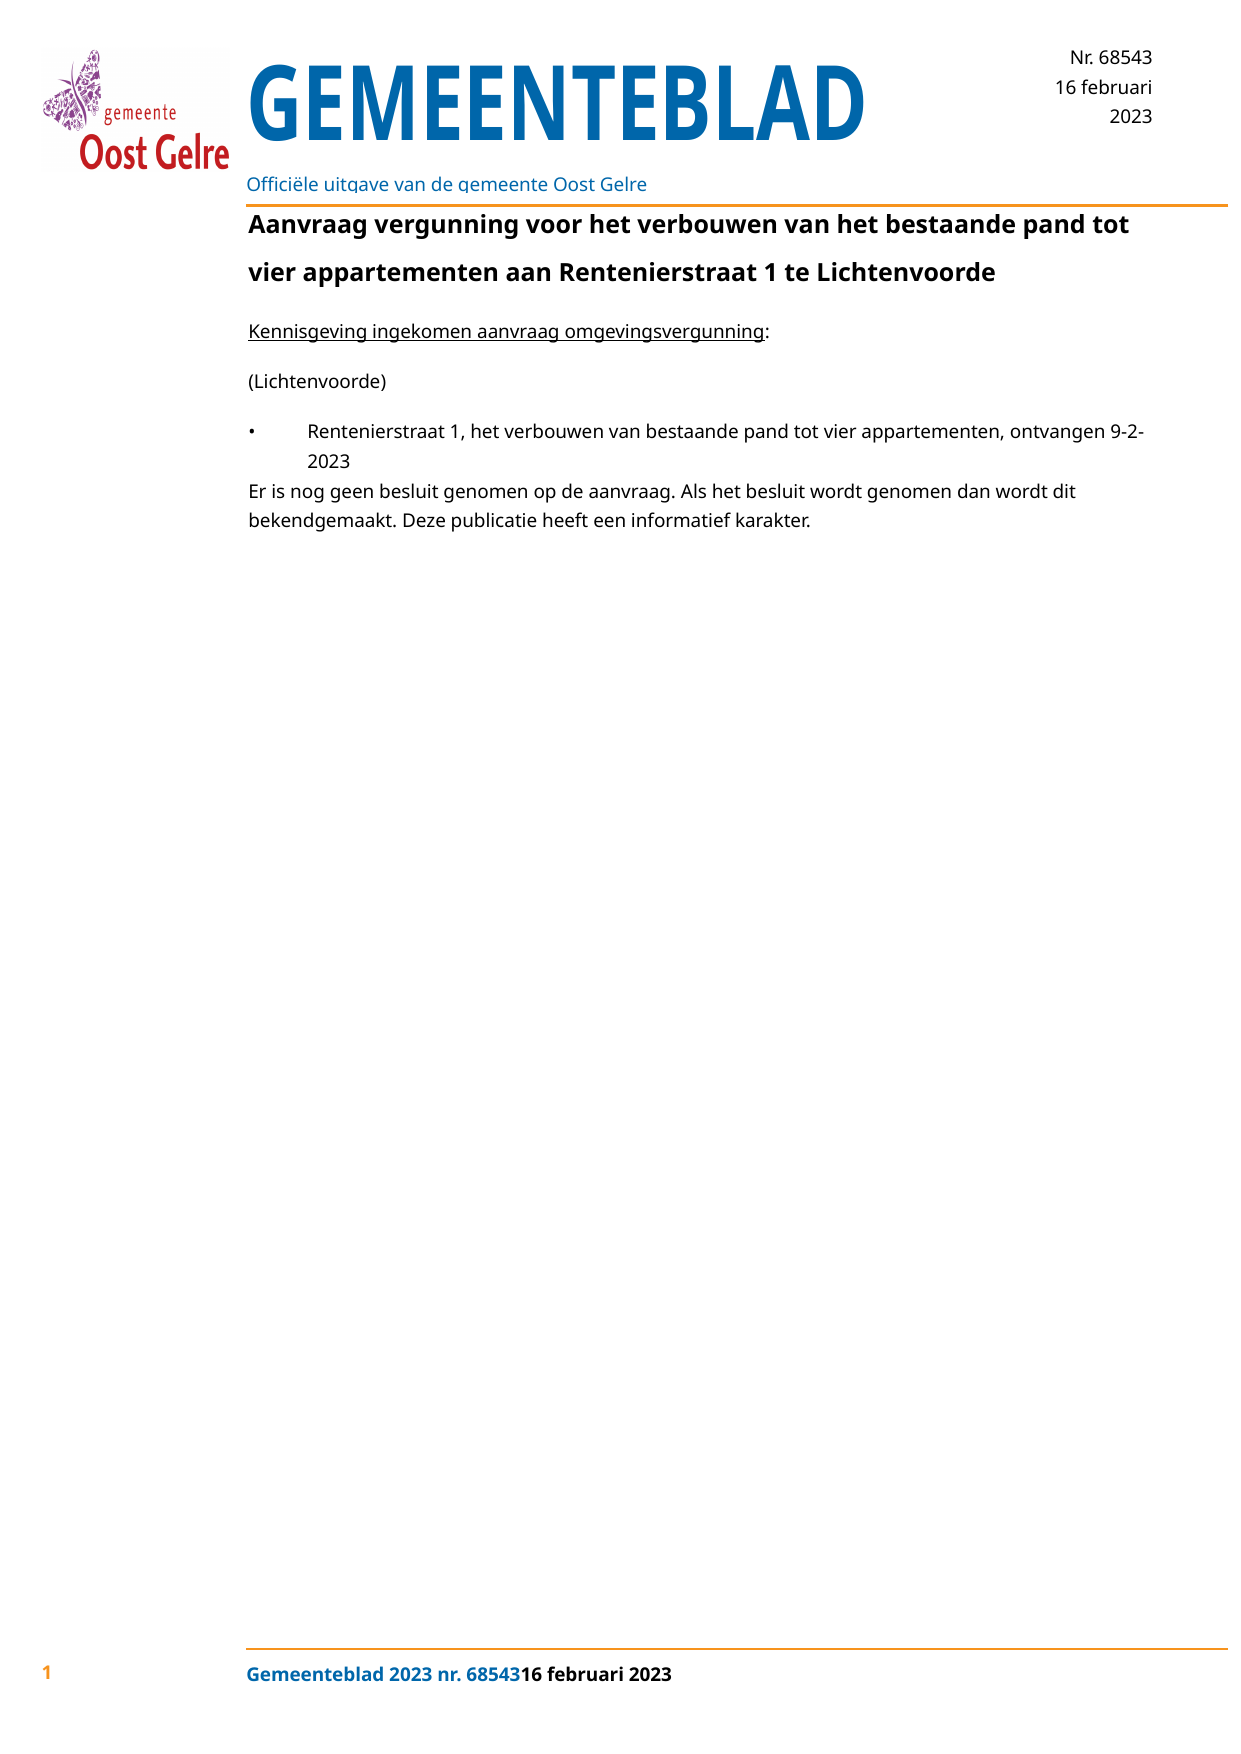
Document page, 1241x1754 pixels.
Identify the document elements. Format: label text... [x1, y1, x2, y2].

picture [41, 47, 231, 172]
list Rentenierstraat 1, het verbouwen van bestaande pand tot vier appartementen, ontvangen 9-2-2023 [248, 419, 1152, 474]
text Aanvraag vergunning voor het verbouwen van het bestaande pand tot vier appartementen aan Rentenierstraat 1 te Lichtenvoorde [248, 207, 1152, 288]
text Er is nog geen besluit genomen op de aanvraag. Als het besluit wordt genomen dan wordt dit bekendgemaakt. Deze publicatie heeft een informatief karakter. [248, 478, 1152, 533]
text (Lichtenvoorde) [248, 368, 1152, 394]
text Kennisgeving ingekomen aanvraag omgevingsvergunning: [248, 318, 1152, 344]
